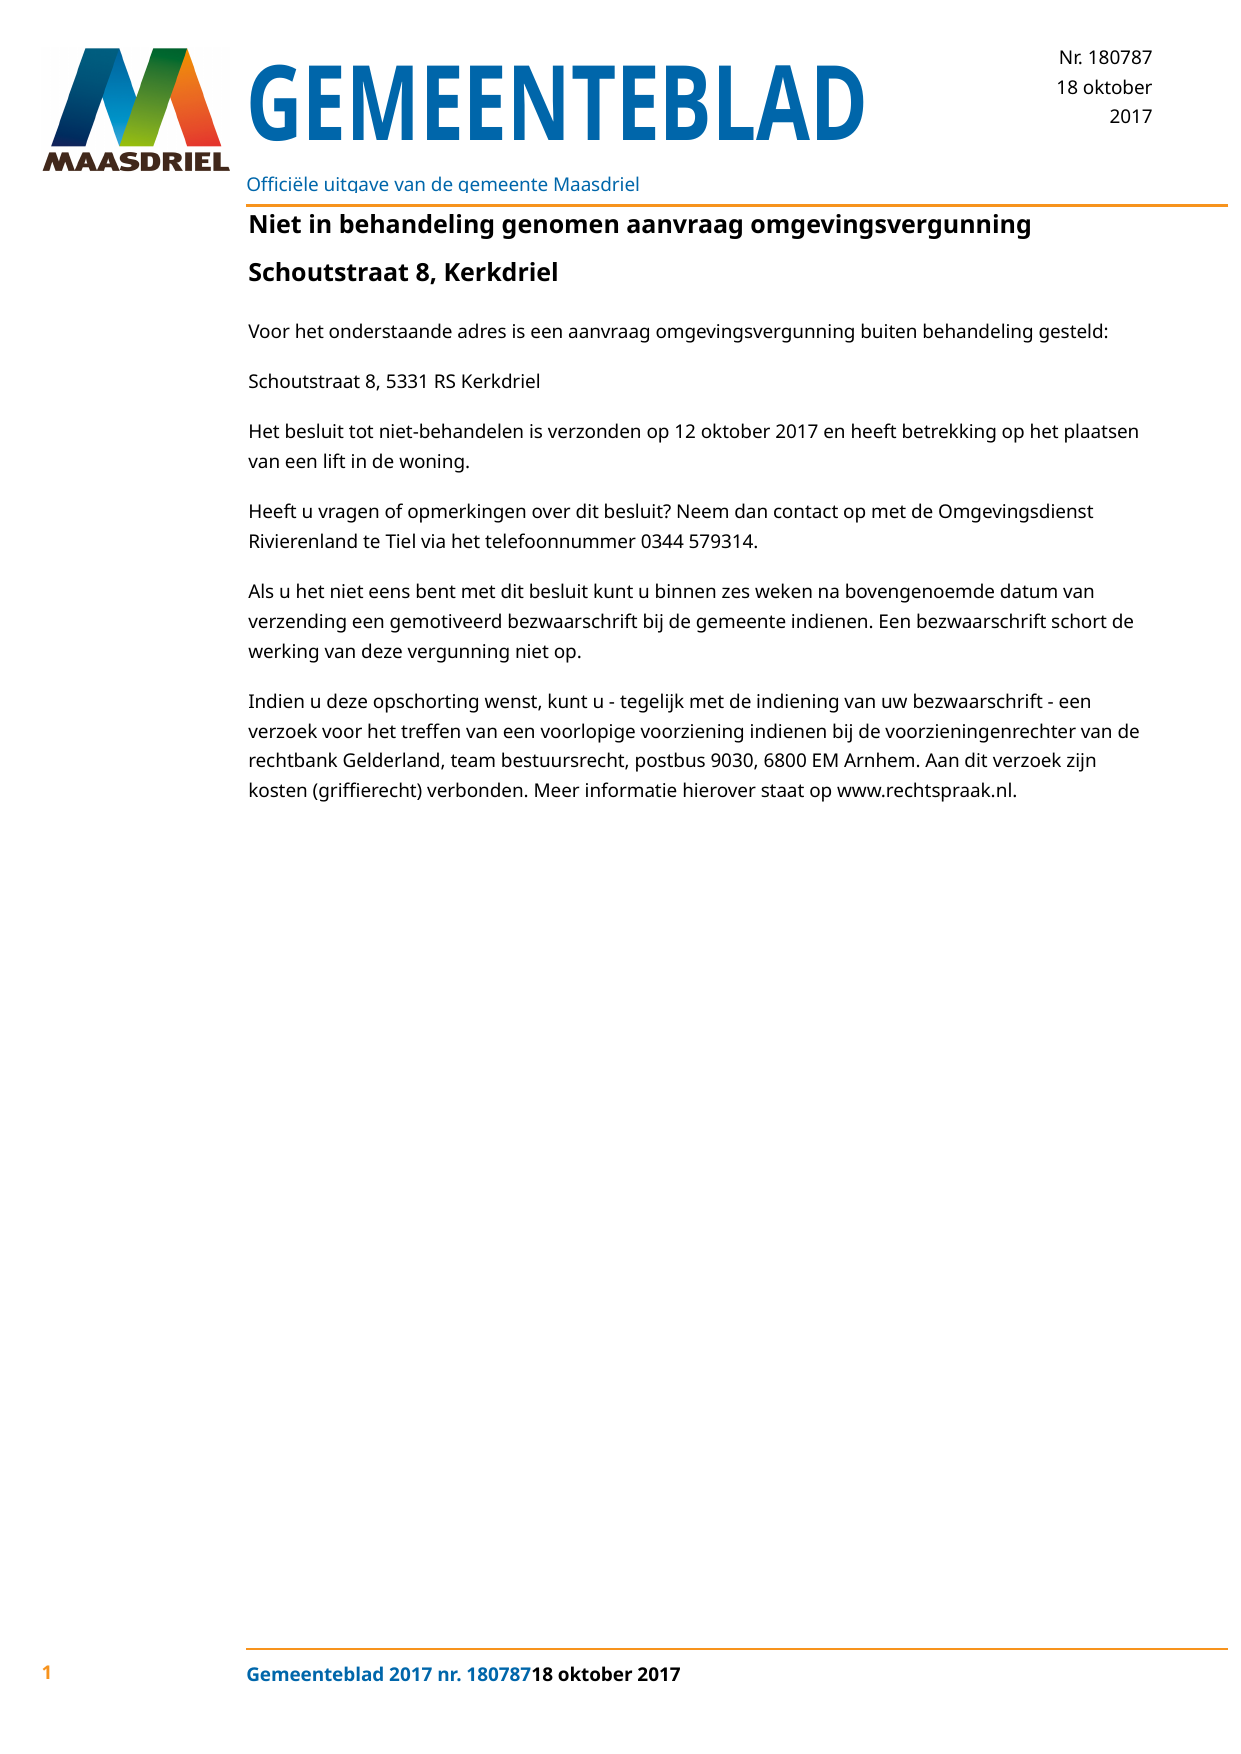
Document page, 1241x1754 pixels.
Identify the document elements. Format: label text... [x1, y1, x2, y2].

text Als u het niet eens bent met dit besluit kunt u binnen zes weken na bovengenoemde datum van verzending een gemotiveerd bezwaarschrift bij de gemeente indienen. Een bezwaarschrift schort de werking van deze vergunning niet op. [248, 579, 1152, 664]
text Schoutstraat 8, 5331 RS Kerkdriel [248, 368, 1152, 394]
picture [41, 47, 231, 172]
text Voor het onderstaande adres is een aanvraag omgevingsvergunning buiten behandeling gesteld: [248, 318, 1152, 344]
text Indien u deze opschorting wenst, kunt u - tegelijk met de indiening van uw bezwaarschrift - een verzoek voor het treffen van een voorlopige voorziening indienen bij de voorzieningenrechter van de rechtbank Gelderland, team bestuursrecht, postbus 9030, 6800 EM Arnhem. Aan dit verzoek zijn kosten (griffierecht) verbonden. Meer informatie hierover staat op www.rechtspraak.nl. [248, 688, 1152, 803]
text Het besluit tot niet-behandelen is verzonden op 12 oktober 2017 en heeft betrekking op het plaatsen van een lift in de woning. [248, 419, 1152, 474]
text Heeft u vragen of opmerkingen over dit besluit? Neem dan contact op met de Omgevingsdienst Rivierenland te Tiel via het telefoonnummer 0344 579314. [248, 499, 1152, 554]
text Niet in behandeling genomen aanvraag omgevingsvergunning Schoutstraat 8, Kerkdriel [248, 207, 1152, 288]
